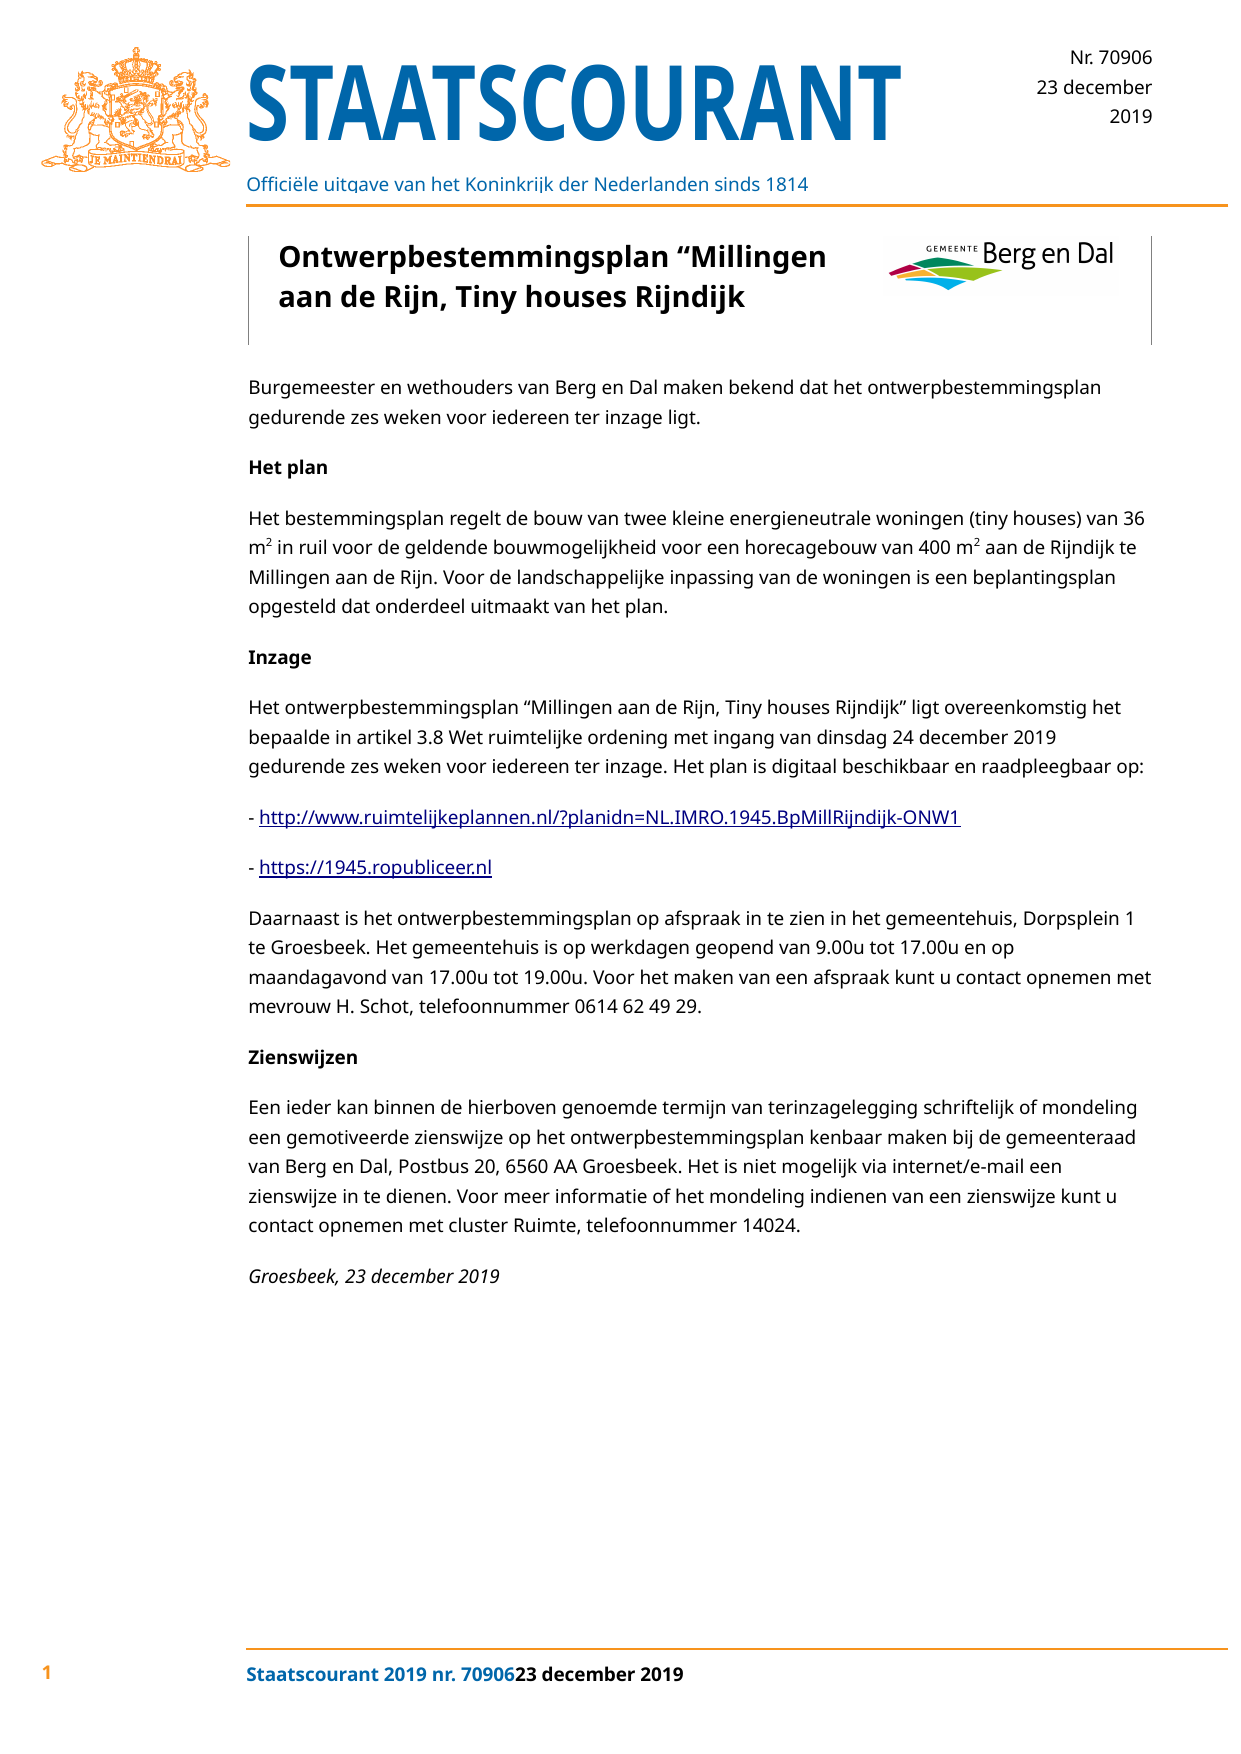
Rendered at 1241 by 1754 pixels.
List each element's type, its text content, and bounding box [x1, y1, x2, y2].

text Het bestemmingsplan regelt de bouw van twee kleine energieneutrale woningen (tiny houses) van 36 m2 in ruil voor de geldende bouwmogelijkheid voor een horecagebouw van 400 m2 aan de Rijndijk te Millingen aan de Rijn. Voor de landschappelijke inpassing van de woningen is een beplantingsplan opgesteld dat onderdeel uitmaakt van het plan. [248, 505, 1152, 619]
table_header Ontwerpbestemmingsplan “Millingen aan de Rijn, Tiny houses Rijndijk [249, 236, 850, 345]
text Het plan [248, 454, 1152, 480]
text Inzage [248, 644, 1152, 669]
text Groesbeek, 23 december 2019 [248, 1263, 1152, 1289]
text Het ontwerpbestemmingsplan “Millingen aan de Rijn, Tiny houses Rijndijk” ligt overeenkomstig het bepaalde in artikel 3.8 Wet ruimtelijke ordening met ingang van dinsdag 24 december 2019 gedurende zes weken voor iedereen ter inzage. Het plan is digitaal beschikbaar en raadpleegbaar op: [248, 694, 1152, 779]
text - http://www.ruimtelijkeplannen.nl/?planidn=NL.IMRO.1945.BpMillRijndijk-ONW1 [248, 804, 1152, 829]
text Daarnaast is het ontwerpbestemmingsplan op afspraak in te zien in het gemeentehuis, Dorpsplein 1 te Groesbeek. Het gemeentehuis is op werkdagen geopend van 9.00u tot 17.00u en op maandagavond van 17.00u tot 19.00u. Voor het maken van een afspraak kunt u contact opnemen met mevrouw H. Schot, telefoonnummer 0614 62 49 29. [248, 905, 1152, 1019]
text Een ieder kan binnen de hierboven genoemde termijn van terinzagelegging schriftelijk of mondeling een gemotiveerde zienswijze op het ontwerpbestemmingsplan kenbaar maken bij de gemeenteraad van Berg en Dal, Postbus 20, 6560 AA Groesbeek. Het is niet mogelijk via internet/e-mail een zienswijze in te dienen. Voor meer informatie of het mondeling indienen van een zienswijze kunt u contact opnemen met cluster Ruimte, telefoonnummer 14024. [248, 1094, 1152, 1238]
table_header [850, 236, 1151, 345]
text Zienswijzen [248, 1044, 1152, 1069]
text - https://1945.ropubliceer.nl [248, 854, 1152, 880]
text Burgemeester en wethouders van Berg en Dal maken bekend dat het ontwerpbestemmingsplan gedurende zes weken voor iedereen ter inzage ligt. [248, 374, 1152, 429]
picture [882, 236, 1119, 296]
picture [41, 47, 231, 172]
